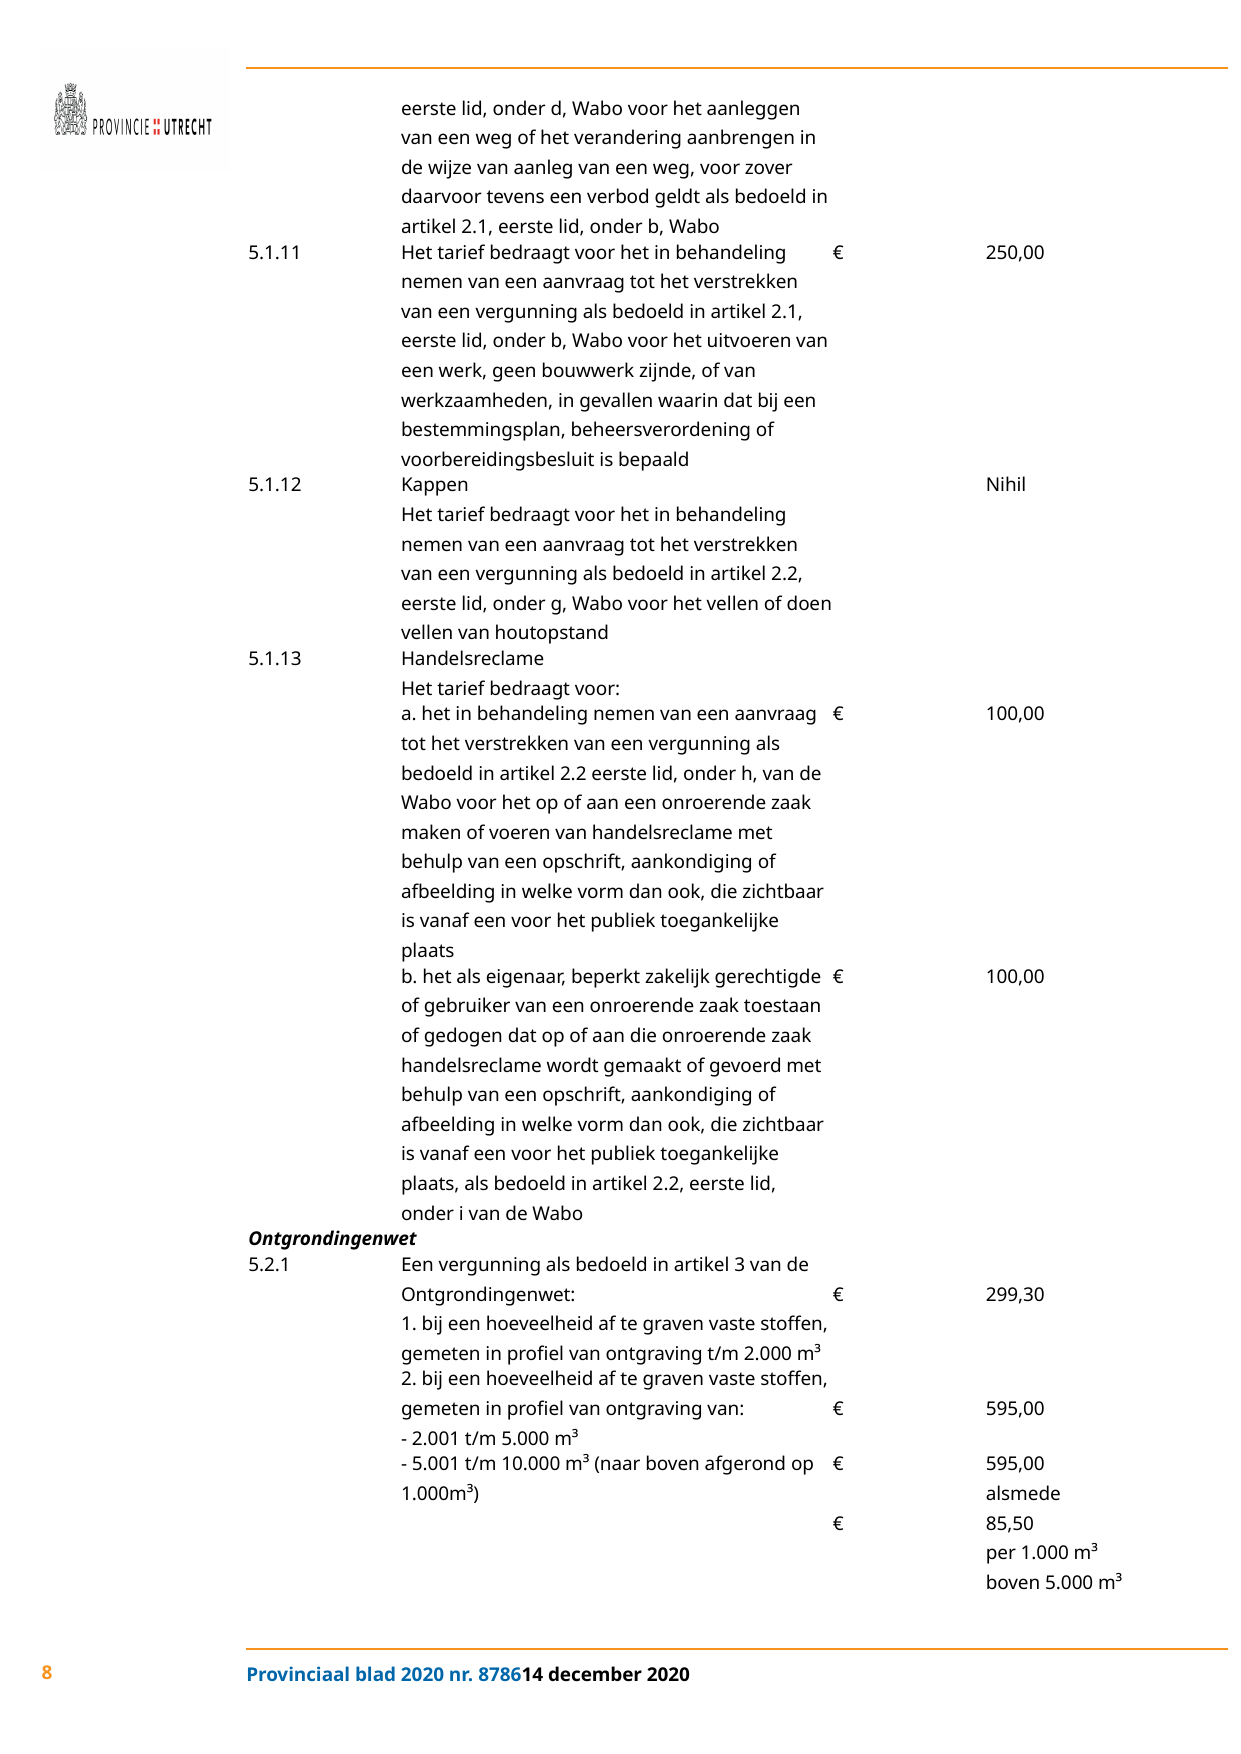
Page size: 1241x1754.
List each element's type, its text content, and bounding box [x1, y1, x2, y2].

table_cell 5.2.1 [248, 1251, 401, 1366]
table_cell [248, 701, 401, 963]
table_cell € [833, 701, 986, 963]
table_cell [833, 95, 986, 239]
table_cell € [833, 1251, 986, 1366]
table_cell [248, 1366, 401, 1451]
table_cell [833, 645, 986, 701]
table_cell 5.1.13 [248, 645, 401, 701]
table_cell € [833, 1366, 986, 1451]
table_cell [248, 95, 401, 239]
table_cell 100,00 [986, 963, 1152, 1225]
table_cell Kappen Het tarief bedraagt voor het in behandeling nemen van een aanvraag tot het verstrekken van een vergunning als bedoeld in artikel 2.2, eerste lid, onder g, Wabo voor het vellen of doen vellen van houtopstand [401, 472, 833, 645]
table_cell Het tarief bedraagt voor het in behandeling nemen van een aanvraag tot het verstrekken van een vergunning als bedoeld in artikel 2.1, eerste lid, onder b, Wabo voor het uitvoeren van een werk, geen bouwwerk zijnde, of van werkzaamheden, in gevallen waarin dat bij een bestemmingsplan, beheersverordening of voorbereidingsbesluit is bepaald [401, 239, 833, 472]
table_cell 5.1.11 [248, 239, 401, 472]
table_cell Nihil [986, 472, 1152, 645]
table_cell [833, 472, 986, 645]
table_cell [248, 1451, 401, 1594]
table_cell [833, 1225, 986, 1251]
table_cell b. het als eigenaar, beperkt zakelijk gerechtigde of gebruiker van een onroerende zaak toestaan of gedogen dat op of aan die onroerende zaak handelsreclame wordt gemaakt of gevoerd met behulp van een opschrift, aankondiging of afbeelding in welke vorm dan ook, die zichtbaar is vanaf een voor het publiek toegankelijke plaats, als bedoeld in artikel 2.2, eerste lid, onder i van de Wabo [401, 963, 833, 1225]
table_cell € [833, 963, 986, 1225]
table_cell € € [833, 1451, 986, 1594]
table_cell 595,00 [986, 1366, 1152, 1451]
table_cell Ontgrondingenwet [248, 1225, 833, 1251]
table_cell [248, 963, 401, 1225]
picture [41, 47, 231, 172]
table_cell [986, 645, 1152, 701]
table_cell Een vergunning als bedoeld in artikel 3 van de Ontgrondingenwet: 1. bij een hoeveelheid af te graven vaste stoffen, gemeten in profiel van ontgraving t/m 2.000 m³ [401, 1251, 833, 1366]
table_cell 250,00 [986, 239, 1152, 472]
table_cell 2. bij een hoeveelheid af te graven vaste stoffen, gemeten in profiel van ontgraving van: - 2.001 t/m 5.000 m³ [401, 1366, 833, 1451]
table_cell [986, 1225, 1152, 1251]
table_cell 5.1.12 [248, 472, 401, 645]
table_cell [986, 95, 1152, 239]
table_cell Handelsreclame Het tarief bedraagt voor: [401, 645, 833, 701]
table_cell a. het in behandeling nemen van een aanvraag tot het verstrekken van een vergunning als bedoeld in artikel 2.2 eerste lid, onder h, van de Wabo voor het op of aan een onroerende zaak maken of voeren van handelsreclame met behulp van een opschrift, aankondiging of afbeelding in welke vorm dan ook, die zichtbaar is vanaf een voor het publiek toegankelijke plaats [401, 701, 833, 963]
table_cell € [833, 239, 986, 472]
table_cell 100,00 [986, 701, 1152, 963]
table_cell eerste lid, onder d, Wabo voor het aanleggen van een weg of het verandering aanbrengen in de wijze van aanleg van een weg, voor zover daarvoor tevens een verbod geldt als bedoeld in artikel 2.1, eerste lid, onder b, Wabo [401, 95, 833, 239]
table_cell - 5.001 t/m 10.000 m³ (naar boven afgerond op 1.000m³) [401, 1451, 833, 1594]
table_cell 595,00 alsmede 85,50 per 1.000 m³ boven 5.000 m³ [986, 1451, 1152, 1594]
table_cell 299,30 [986, 1251, 1152, 1366]
